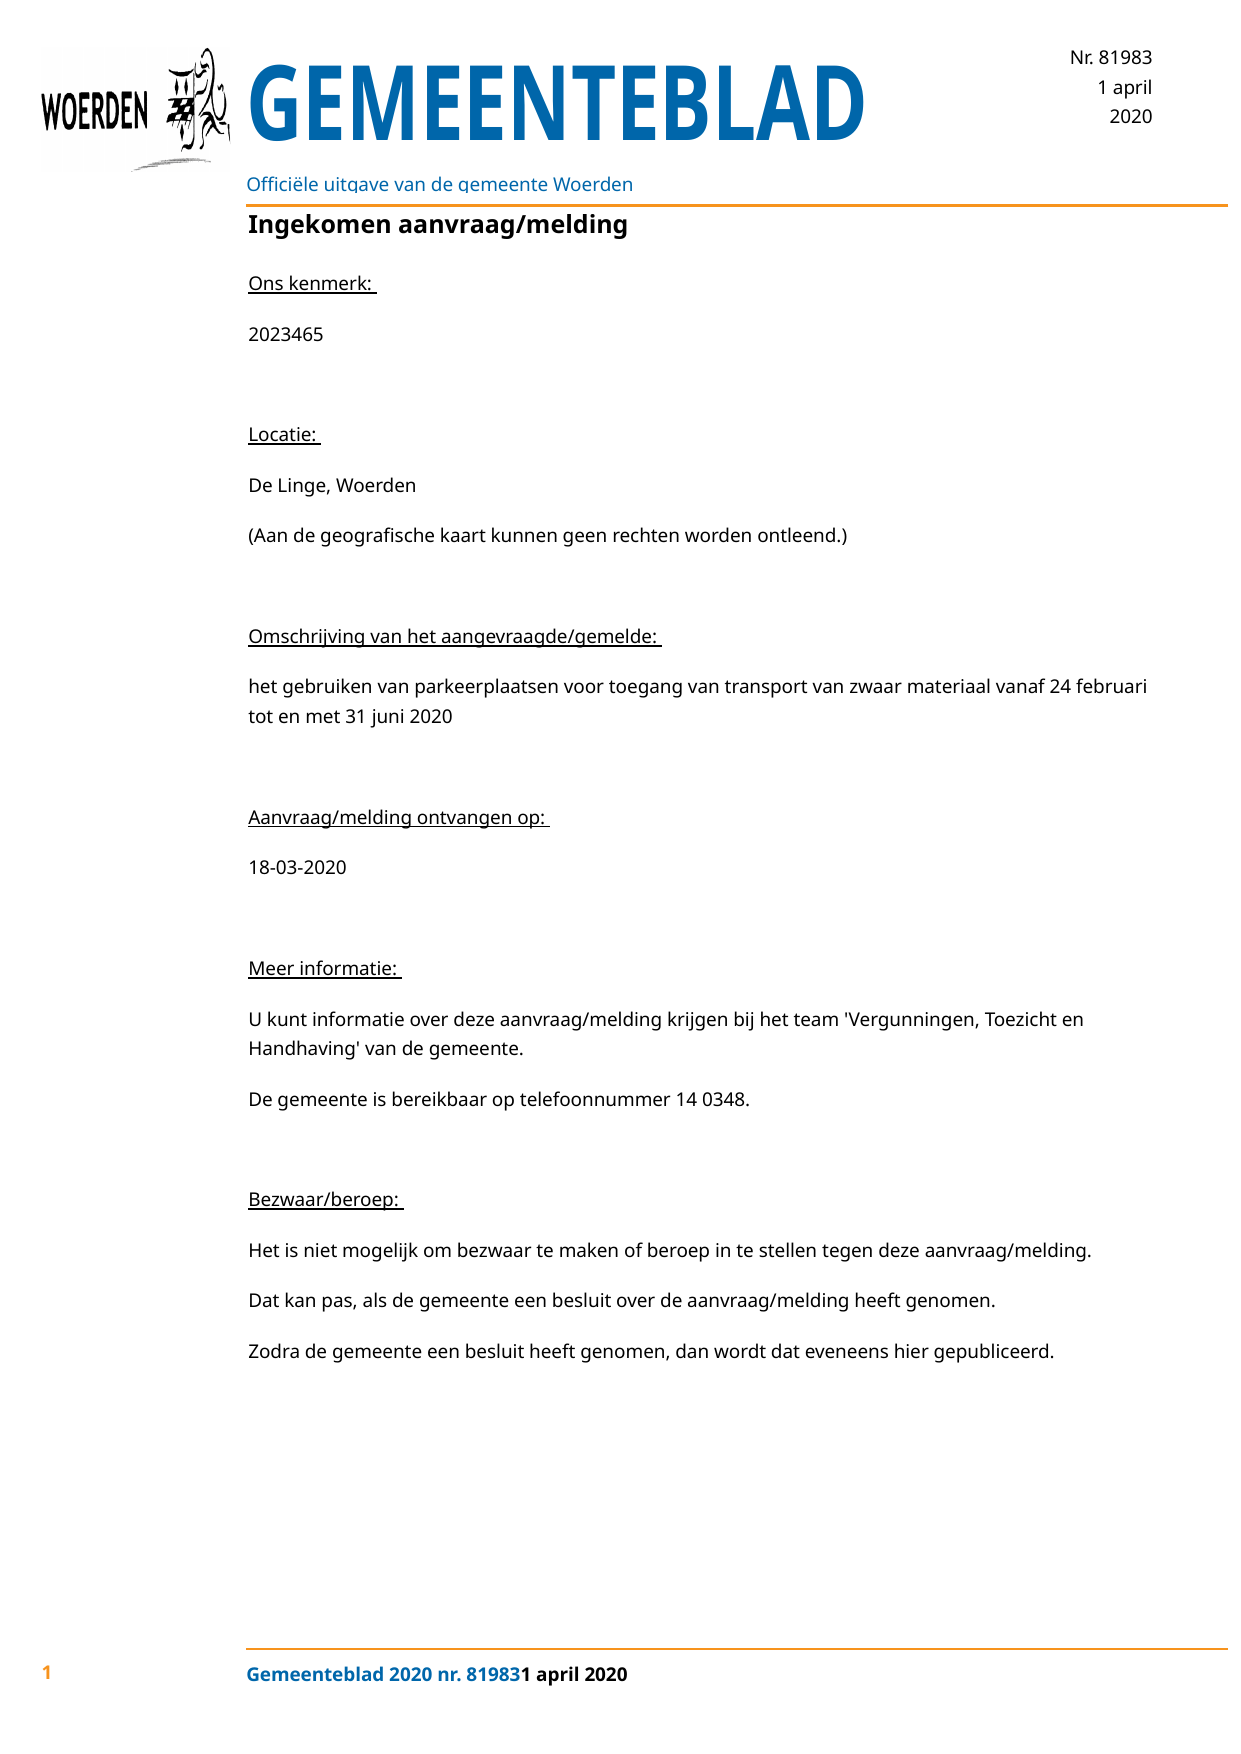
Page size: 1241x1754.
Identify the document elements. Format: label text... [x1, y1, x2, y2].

text Ons kenmerk: [248, 270, 1152, 296]
text 2023465 [248, 321, 1152, 346]
text Bezwaar/beroep: [248, 1187, 1152, 1212]
text Ingekomen aanvraag/melding [248, 207, 1152, 241]
text (Aan de geografische kaart kunnen geen rechten worden ontleend.) [248, 522, 1152, 548]
text Aanvraag/melding ontvangen op: [248, 804, 1152, 830]
text 18-03-2020 [248, 854, 1152, 880]
text Dat kan pas, als de gemeente een besluit over de aanvraag/melding heeft genomen. [248, 1287, 1152, 1313]
text Zodra de gemeente een besluit heeft genomen, dan wordt dat eveneens hier gepubliceerd. [248, 1338, 1152, 1363]
text Omschrijving van het aangevraagde/gemelde: [248, 623, 1152, 649]
text het gebruiken van parkeerplaatsen voor toegang van transport van zwaar materiaal vanaf 24 februari tot en met 31 juni 2020 [248, 674, 1152, 729]
text De gemeente is bereikbaar op telefoonnummer 14 0348. [248, 1086, 1152, 1111]
picture [41, 47, 231, 172]
text Meer informatie: [248, 955, 1152, 981]
text Locatie: [248, 422, 1152, 447]
text De Linge, Woerden [248, 472, 1152, 498]
text U kunt informatie over deze aanvraag/melding krijgen bij het team 'Vergunningen, Toezicht en Handhaving' van de gemeente. [248, 1006, 1152, 1061]
text Het is niet mogelijk om bezwaar te maken of beroep in te stellen tegen deze aanvraag/melding. [248, 1237, 1152, 1263]
